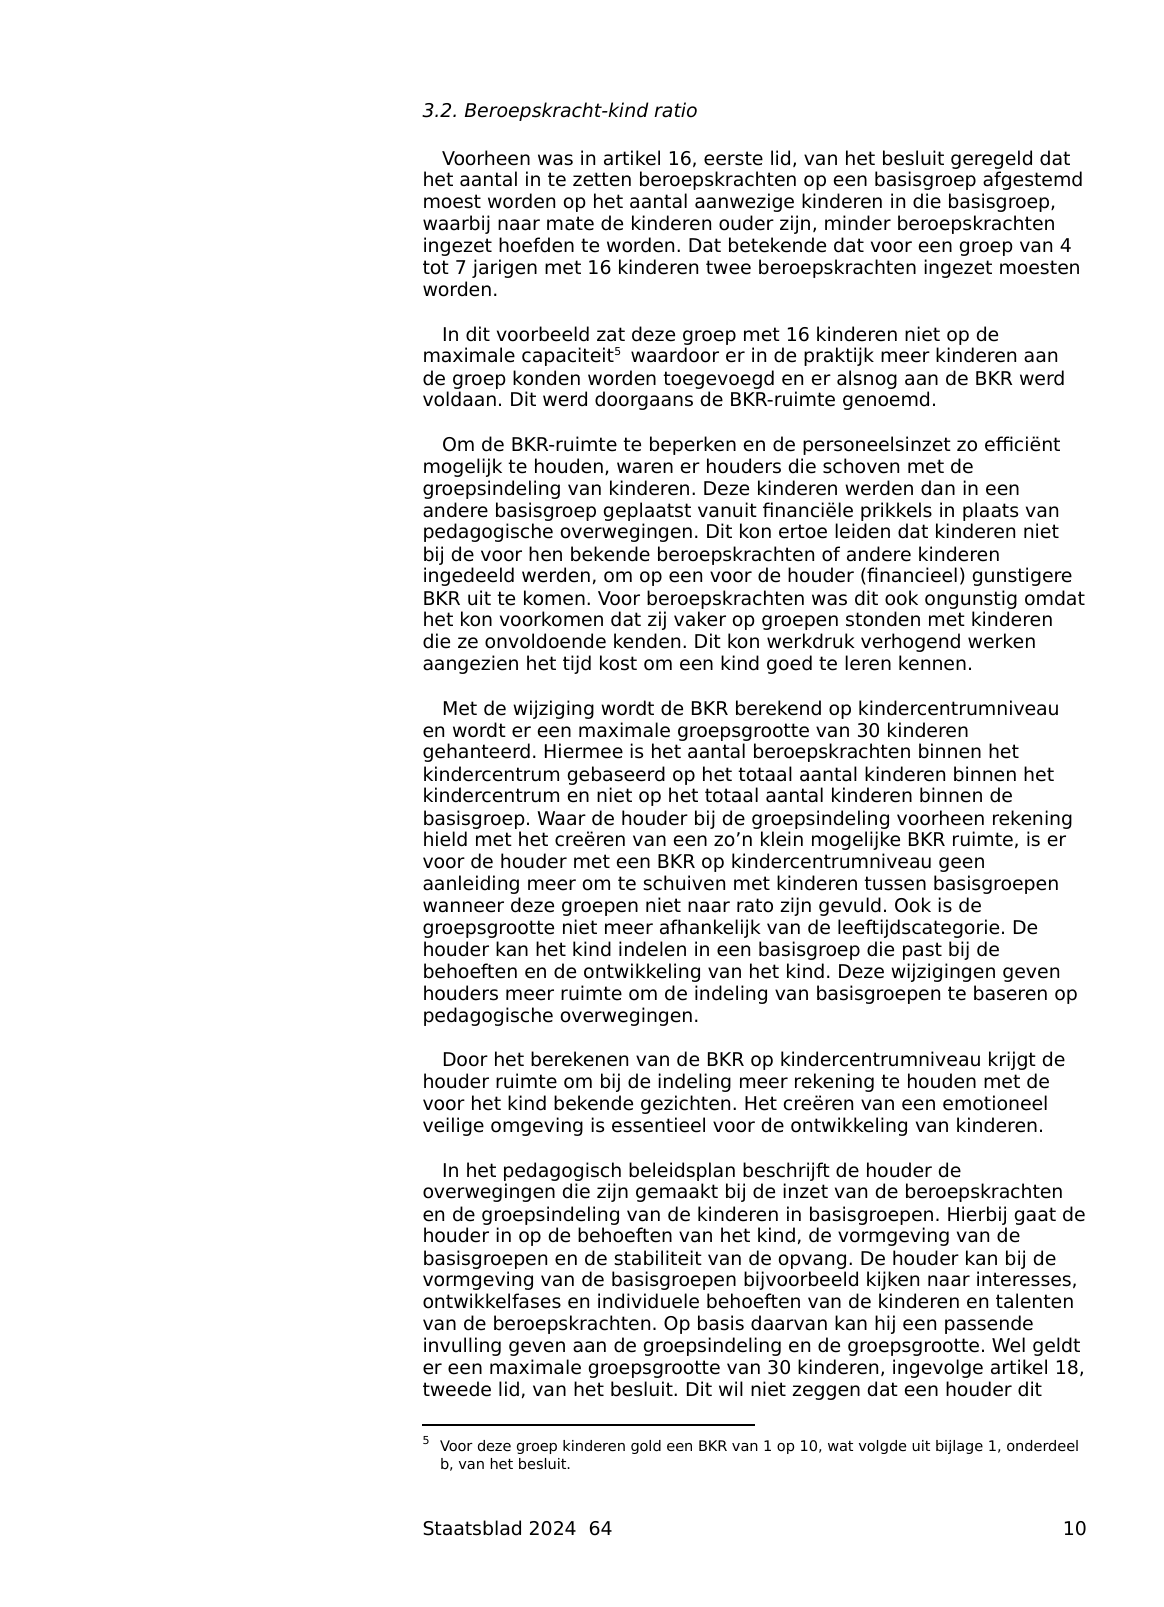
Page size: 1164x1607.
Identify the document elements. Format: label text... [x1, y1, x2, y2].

text Met de wijziging wordt de BKR berekend op kindercentrumniveau en wordt er een maximale groepsgrootte van 30 kinderen gehanteerd. Hiermee is het aantal beroepskrachten binnen het kindercentrum gebaseerd op het totaal aantal kinderen binnen het kindercentrum en niet op het totaal aantal kinderen binnen de basisgroep. Waar de houder bij de groepsindeling voorheen rekening hield met het creëren van een zo’n klein mogelijke BKR ruimte, is er voor de houder met een BKR op kindercentrumniveau geen aanleiding meer om te schuiven met kinderen tussen basisgroepen wanneer deze groepen niet naar rato zijn gevuld. Ook is de groepsgrootte niet meer afhankelijk van de leeftijdscategorie. De houder kan het kind indelen in een basisgroep die past bij de behoeften en de ontwikkeling van het kind. Deze wijzigingen geven houders meer ruimte om de indeling van basisgroepen te baseren op pedagogische overwegingen. [422, 697, 1087, 1027]
text Voorheen was in artikel 16, eerste lid, van het besluit geregeld dat het aantal in te zetten beroepskrachten op een basisgroep afgestemd moest worden op het aantal aanwezige kinderen in die basisgroep, waarbij naar mate de kinderen ouder zijn, minder beroepskrachten ingezet hoefden te worden. Dat betekende dat voor een groep van 4 tot 7 jarigen met 16 kinderen twee beroepskrachten ingezet moesten worden. [422, 147, 1087, 301]
text Voor deze groep kinderen gold een BKR van 1 op 10, wat volgde uit bijlage 1, onderdeel b, van het besluit. [422, 1434, 1087, 1473]
subtitle 3.2. Beroepskracht-kind ratio [422, 100, 1087, 122]
text In het pedagogisch beleidsplan beschrijft de houder de overwegingen die zijn gemaakt bij de inzet van de beroepskrachten en de groepsindeling van de kinderen in basisgroepen. Hierbij gaat de houder in op de behoeften van het kind, de vormgeving van de basisgroepen en de stabiliteit van de opvang. De houder kan bij de vormgeving van de basisgroepen bijvoorbeeld kijken naar interesses, ontwikkelfases en individuele behoeften van de kinderen en talenten van de beroepskrachten. Op basis daarvan kan hij een passende invulling geven aan de groepsindeling en de groepsgrootte. Wel geldt er een maximale groepsgrootte van 30 kinderen, ingevolge artikel 18, tweede lid, van het besluit. Dit wil niet zeggen dat een houder dit [422, 1159, 1087, 1401]
text Om de BKR-ruimte te beperken en de personeelsinzet zo efficiënt mogelijk te houden, waren er houders die schoven met de groepsindeling van kinderen. Deze kinderen werden dan in een andere basisgroep geplaatst vanuit financiële prikkels in plaats van pedagogische overwegingen. Dit kon ertoe leiden dat kinderen niet bij de voor hen bekende beroepskrachten of andere kinderen ingedeeld werden, om op een voor de houder (financieel) gunstigere BKR uit te komen. Voor beroepskrachten was dit ook ongunstig omdat het kon voorkomen dat zij vaker op groepen stonden met kinderen die ze onvoldoende kenden. Dit kon werkdruk verhogend werken aangezien het tijd kost om een kind goed te leren kennen. [422, 433, 1087, 675]
text In dit voorbeeld zat deze groep met 16 kinderen niet op de maximale capaciteit waardoor er in de praktijk meer kinderen aan de groep konden worden toegevoegd en er alsnog aan de BKR werd voldaan. Dit werd doorgaans de BKR-ruimte genoemd. [422, 323, 1087, 411]
text Door het berekenen van de BKR op kindercentrumniveau krijgt de houder ruimte om bij de indeling meer rekening te houden met de voor het kind bekende gezichten. Het creëren van een emotioneel veilige omgeving is essentieel voor de ontwikkeling van kinderen. [422, 1049, 1087, 1137]
